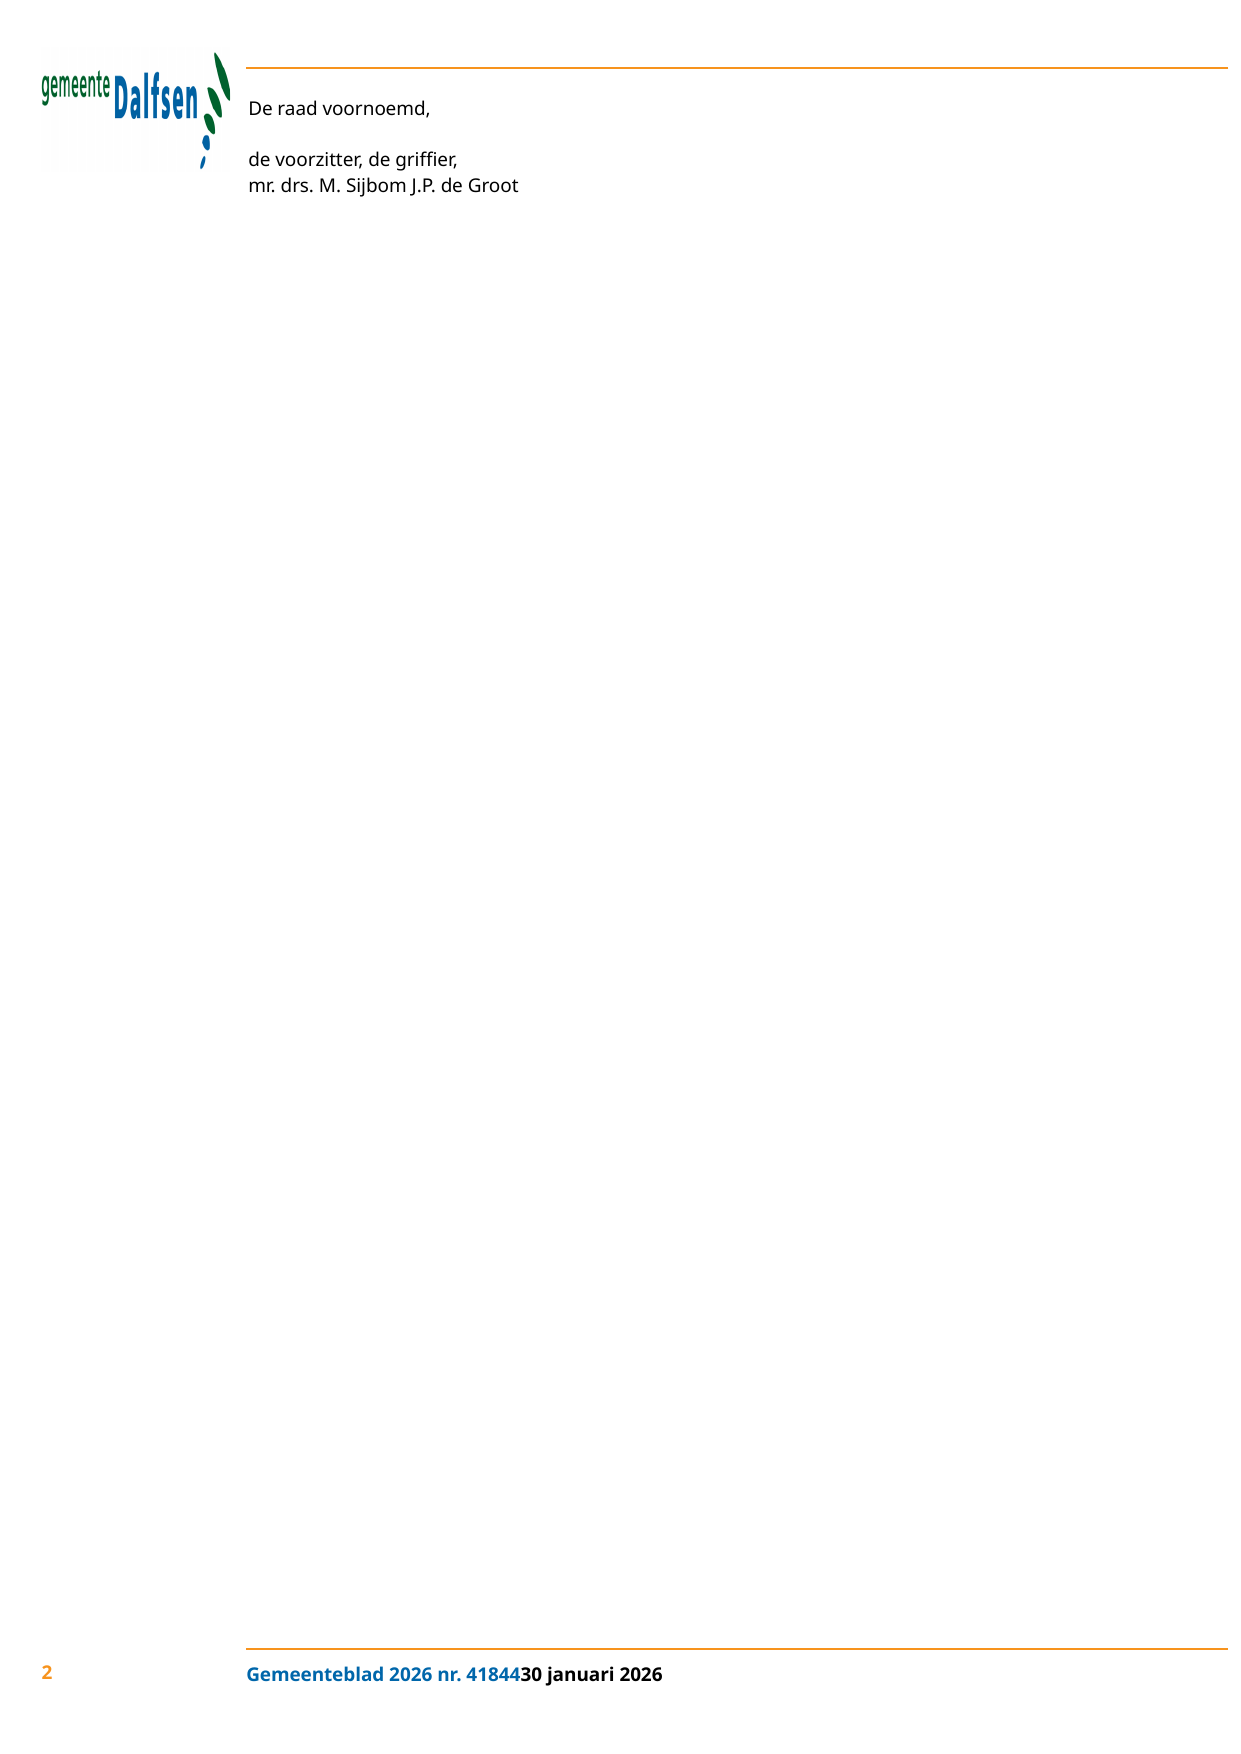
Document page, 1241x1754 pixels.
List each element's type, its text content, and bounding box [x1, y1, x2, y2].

picture [41, 47, 231, 172]
text de voorzitter, de griffier, [248, 146, 1152, 172]
text mr. drs. M. Sijbom J.P. de Groot [248, 172, 1152, 198]
text De raad voornoemd, [248, 95, 1152, 121]
